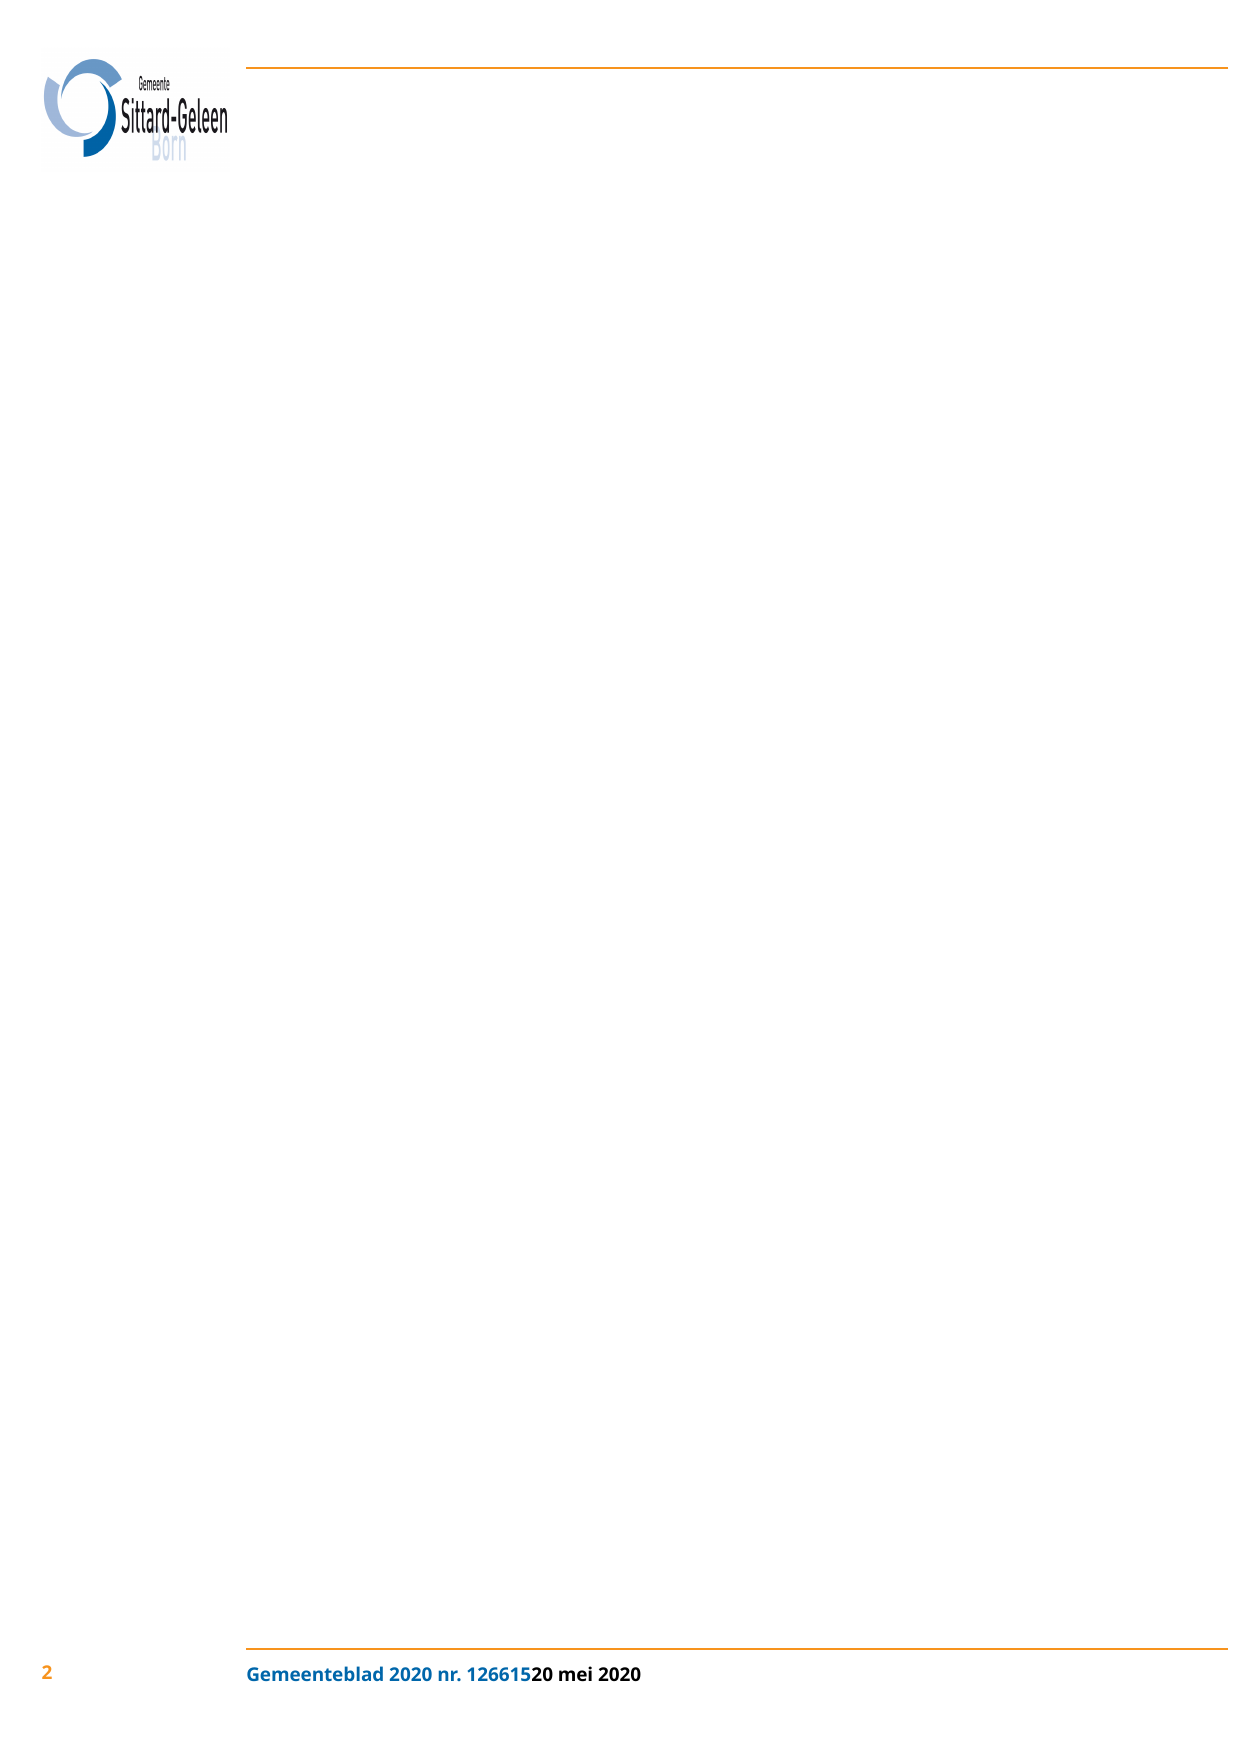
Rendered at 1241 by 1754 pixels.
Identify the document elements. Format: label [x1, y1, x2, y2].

picture [41, 47, 231, 172]
